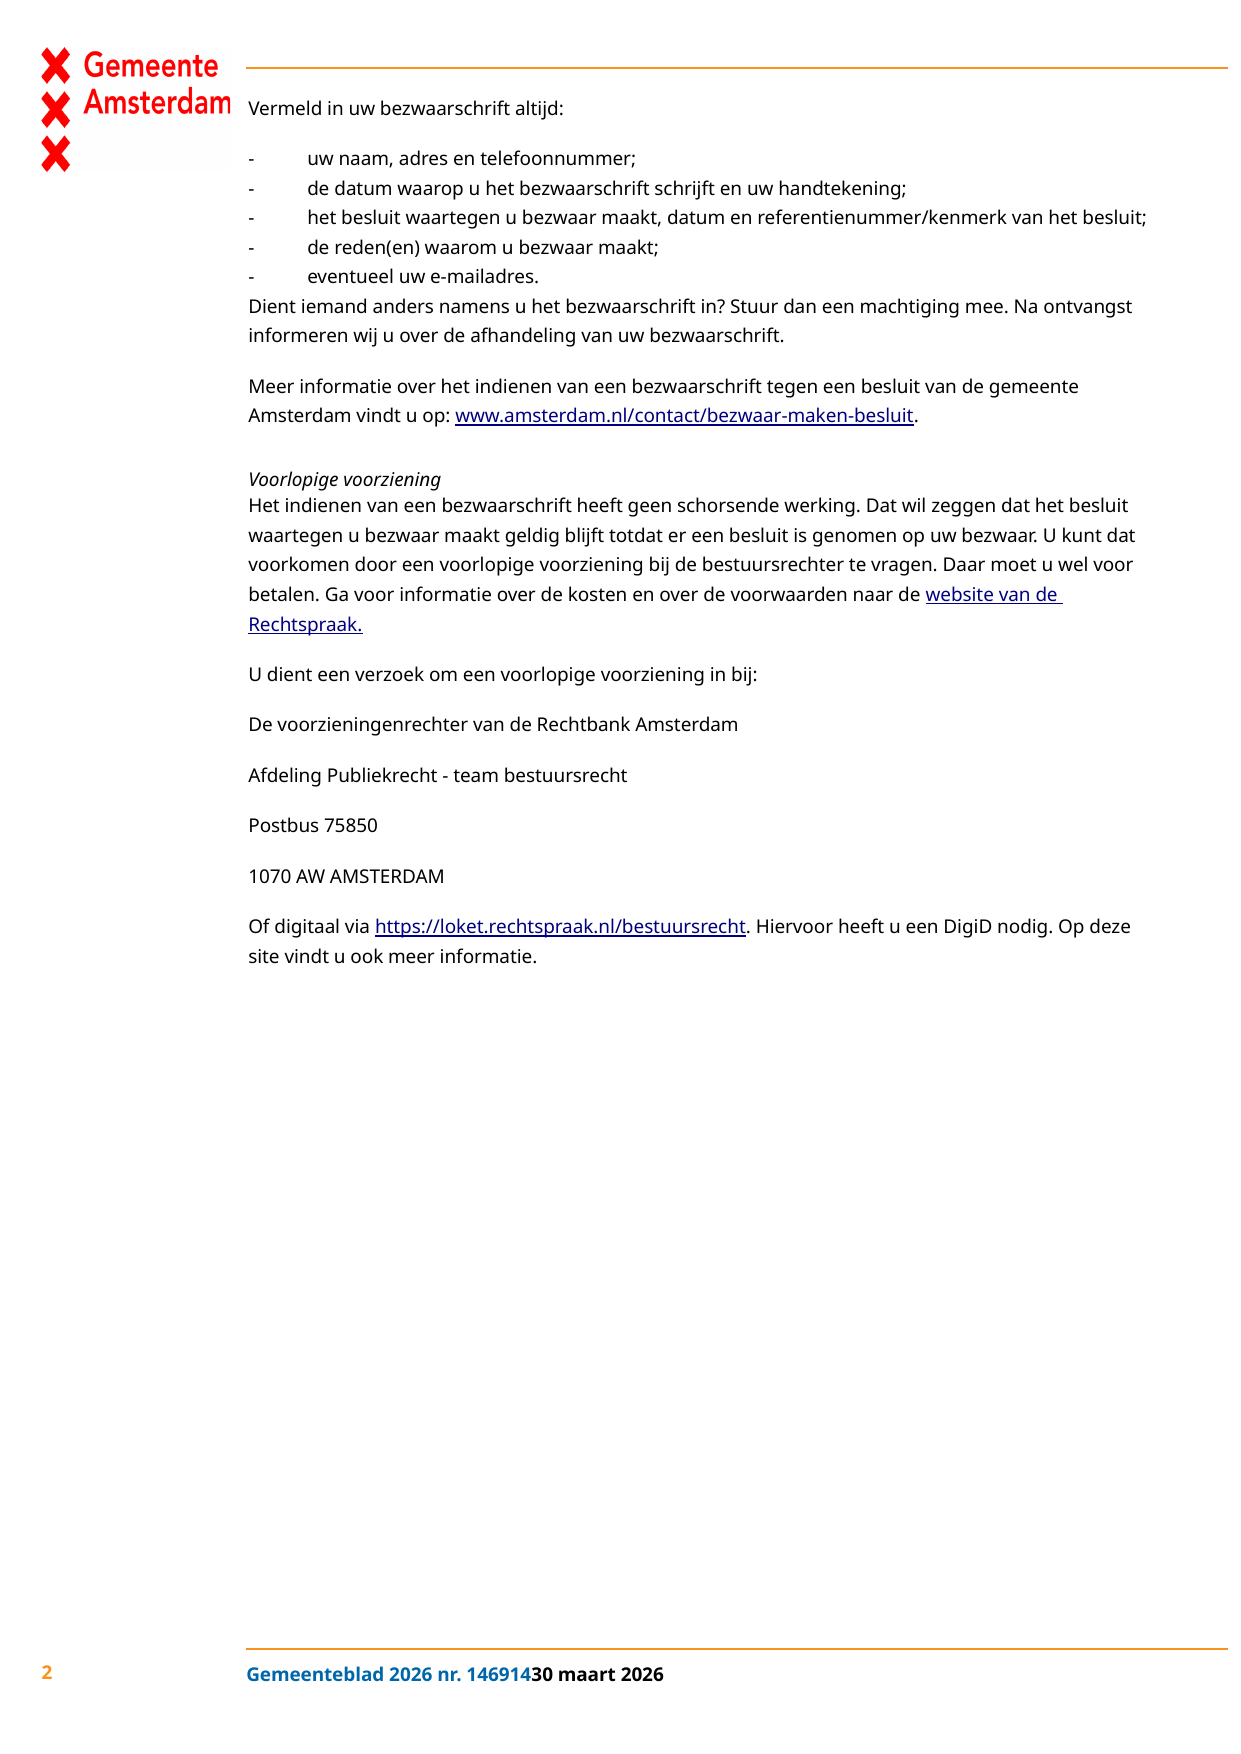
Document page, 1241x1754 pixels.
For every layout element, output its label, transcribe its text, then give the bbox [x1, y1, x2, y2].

text Meer informatie over het indienen van een bezwaarschrift tegen een besluit van de gemeente Amsterdam vindt u op: www.amsterdam.nl/contact/bezwaar-maken-besluit. [248, 373, 1152, 428]
text Dient iemand anders namens u het bezwaarschrift in? Stuur dan een machtiging mee. Na ontvangst informeren wij u over de afhandeling van uw bezwaarschrift. [248, 293, 1152, 348]
text Vermeld in uw bezwaarschrift altijd: [248, 95, 1152, 121]
text 1070 AW AMSTERDAM [248, 863, 1152, 888]
text U dient een verzoek om een voorlopige voorziening in bij: [248, 661, 1152, 687]
list uw naam, adres en telefoonnummer; [248, 145, 1152, 171]
text Of digitaal via https://loket.rechtspraak.nl/bestuursrecht. Hiervoor heeft u een DigiD nodig. Op deze site vindt u ook meer informatie. [248, 913, 1152, 968]
text Postbus 75850 [248, 812, 1152, 838]
text Het indienen van een bezwaarschrift heeft geen schorsende werking. Dat wil zeggen dat het besluit waartegen u bezwaar maakt geldig blijft totdat er een besluit is genomen op uw bezwaar. U kunt dat voorkomen door een voorlopige voorziening bij de bestuursrechter te vragen. Daar moet u wel voor betalen. Ga voor informatie over de kosten en over de voorwaarden naar de website van de Rechtspraak. [248, 492, 1152, 636]
text Voorlopige voorziening [248, 467, 1152, 492]
list de reden(en) waarom u bezwaar maakt; [248, 234, 1152, 260]
picture [41, 47, 231, 172]
list het besluit waartegen u bezwaar maakt, datum en referentienummer/kenmerk van het besluit; [248, 204, 1152, 230]
list eventueel uw e-mailadres. [248, 263, 1152, 289]
list de datum waarop u het bezwaarschrift schrijft en uw handtekening; [248, 175, 1152, 201]
text De voorzieningenrechter van de Rechtbank Amsterdam [248, 712, 1152, 737]
text Afdeling Publiekrecht - team bestuursrecht [248, 762, 1152, 788]
